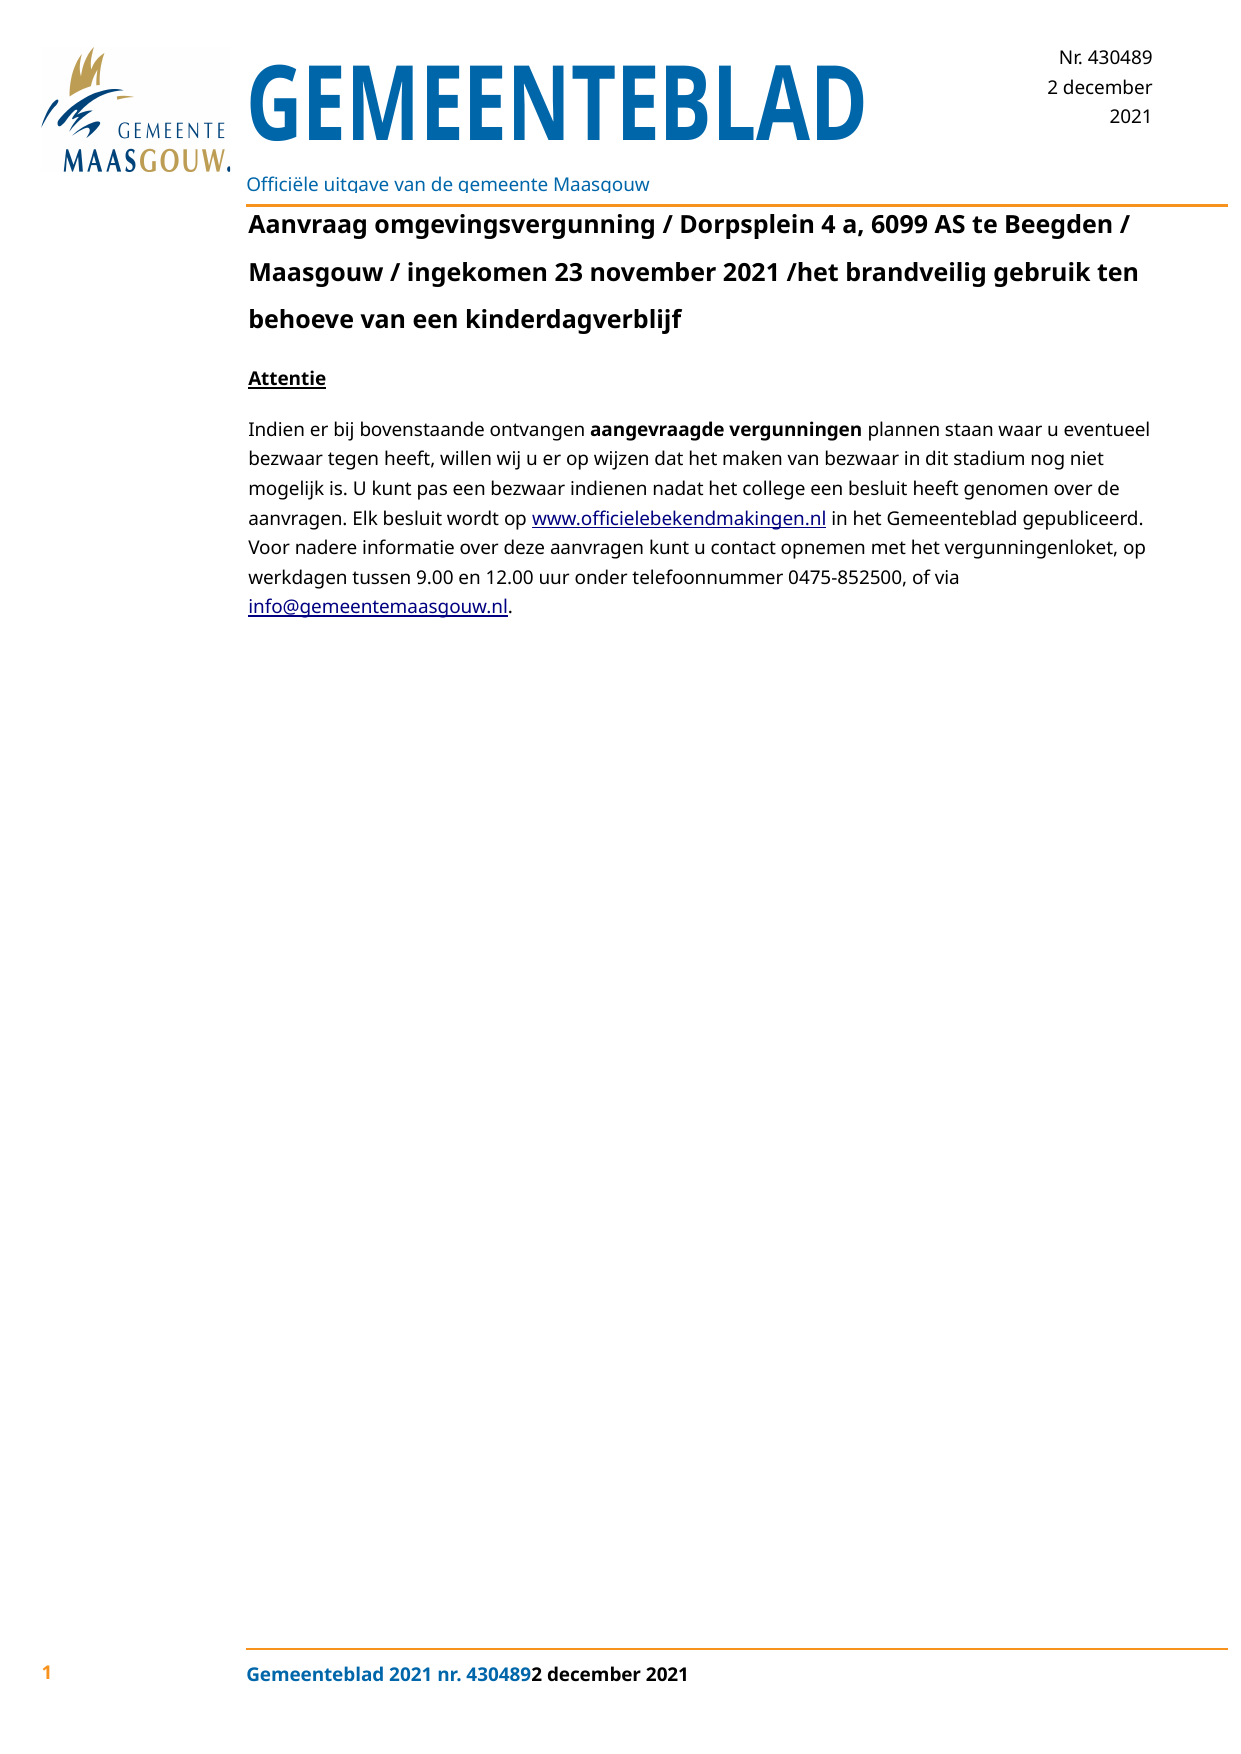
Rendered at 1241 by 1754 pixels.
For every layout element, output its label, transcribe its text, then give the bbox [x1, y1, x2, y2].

picture [41, 47, 231, 172]
text Indien er bij bovenstaande ontvangen aangevraagde vergunningen plannen staan waar u eventueel bezwaar tegen heeft, willen wij u er op wijzen dat het maken van bezwaar in dit stadium nog niet mogelijk is. U kunt pas een bezwaar indienen nadat het college een besluit heeft genomen over de aanvragen. Elk besluit wordt op www.officielebekendmakingen.nl in het Gemeenteblad gepubliceerd. Voor nadere informatie over deze aanvragen kunt u contact opnemen met het vergunningenloket, op werkdagen tussen 9.00 en 12.00 uur onder telefoonnummer 0475-852500, of via info@gemeentemaasgouw.nl. [248, 416, 1152, 619]
text Aanvraag omgevingsvergunning / Dorpsplein 4 a, 6099 AS te Beegden / Maasgouw / ingekomen 23 november 2021 /het brandveilig gebruik ten behoeve van een kinderdagverblijf [248, 207, 1152, 336]
text Attentie [248, 366, 1152, 391]
